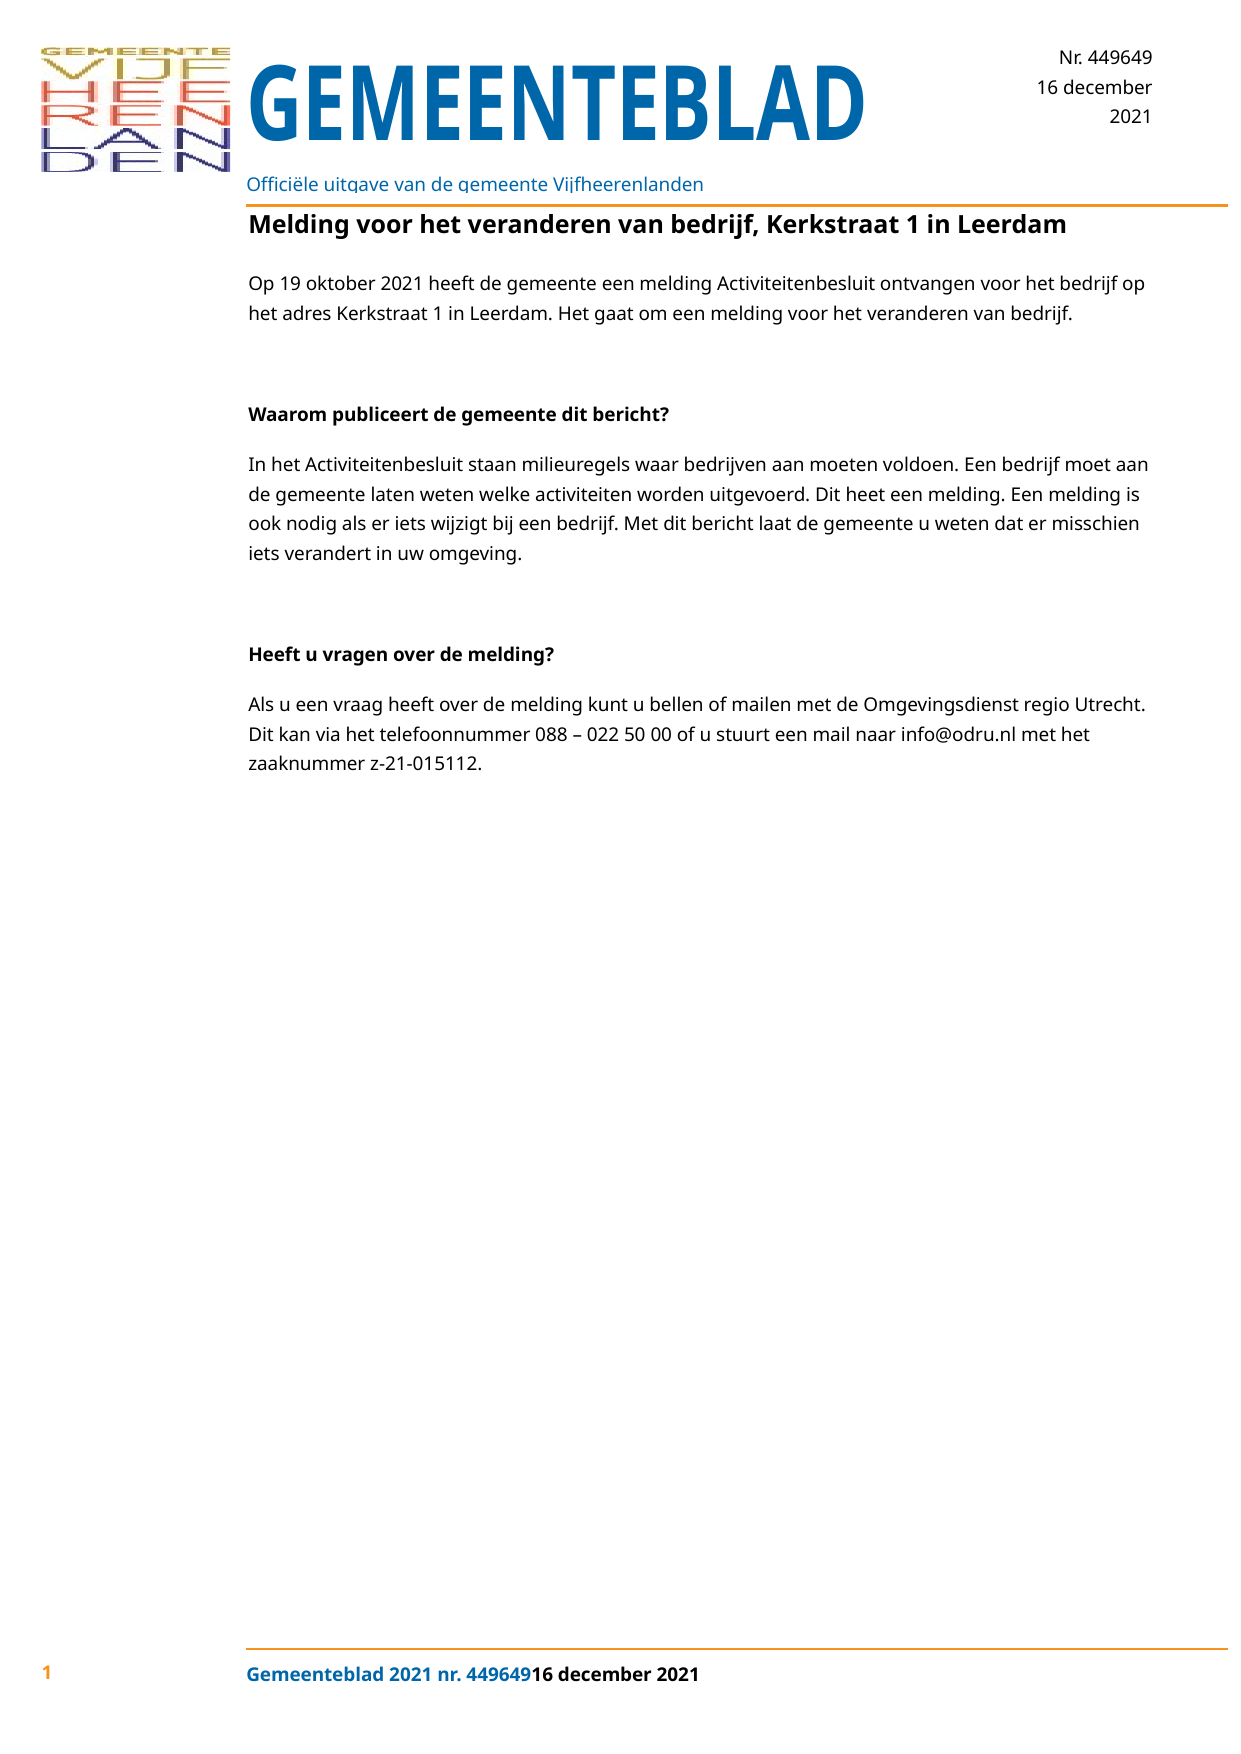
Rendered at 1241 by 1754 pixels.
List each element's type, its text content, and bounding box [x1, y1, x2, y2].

text Op 19 oktober 2021 heeft de gemeente een melding Activiteitenbesluit ontvangen voor het bedrijf op het adres Kerkstraat 1 in Leerdam. Het gaat om een melding voor het veranderen van bedrijf. [248, 270, 1152, 326]
text In het Activiteitenbesluit staan milieuregels waar bedrijven aan moeten voldoen. Een bedrijf moet aan de gemeente laten weten welke activiteiten worden uitgevoerd. Dit heet een melding. Een melding is ook nodig als er iets wijzigt bij een bedrijf. Met dit bericht laat de gemeente u weten dat er misschien iets verandert in uw omgeving. [248, 451, 1152, 566]
text Heeft u vragen over de melding? [248, 641, 1152, 666]
text Als u een vraag heeft over de melding kunt u bellen of mailen met de Omgevingsdienst regio Utrecht. Dit kan via het telefoonnummer 088 – 022 50 00 of u stuurt een mail naar info@odru.nl met het zaaknummer z-21-015112. [248, 691, 1152, 776]
text Waarom publiceert de gemeente dit bericht? [248, 401, 1152, 426]
text Melding voor het veranderen van bedrijf, Kerkstraat 1 in Leerdam [248, 207, 1152, 241]
picture [41, 47, 231, 172]
